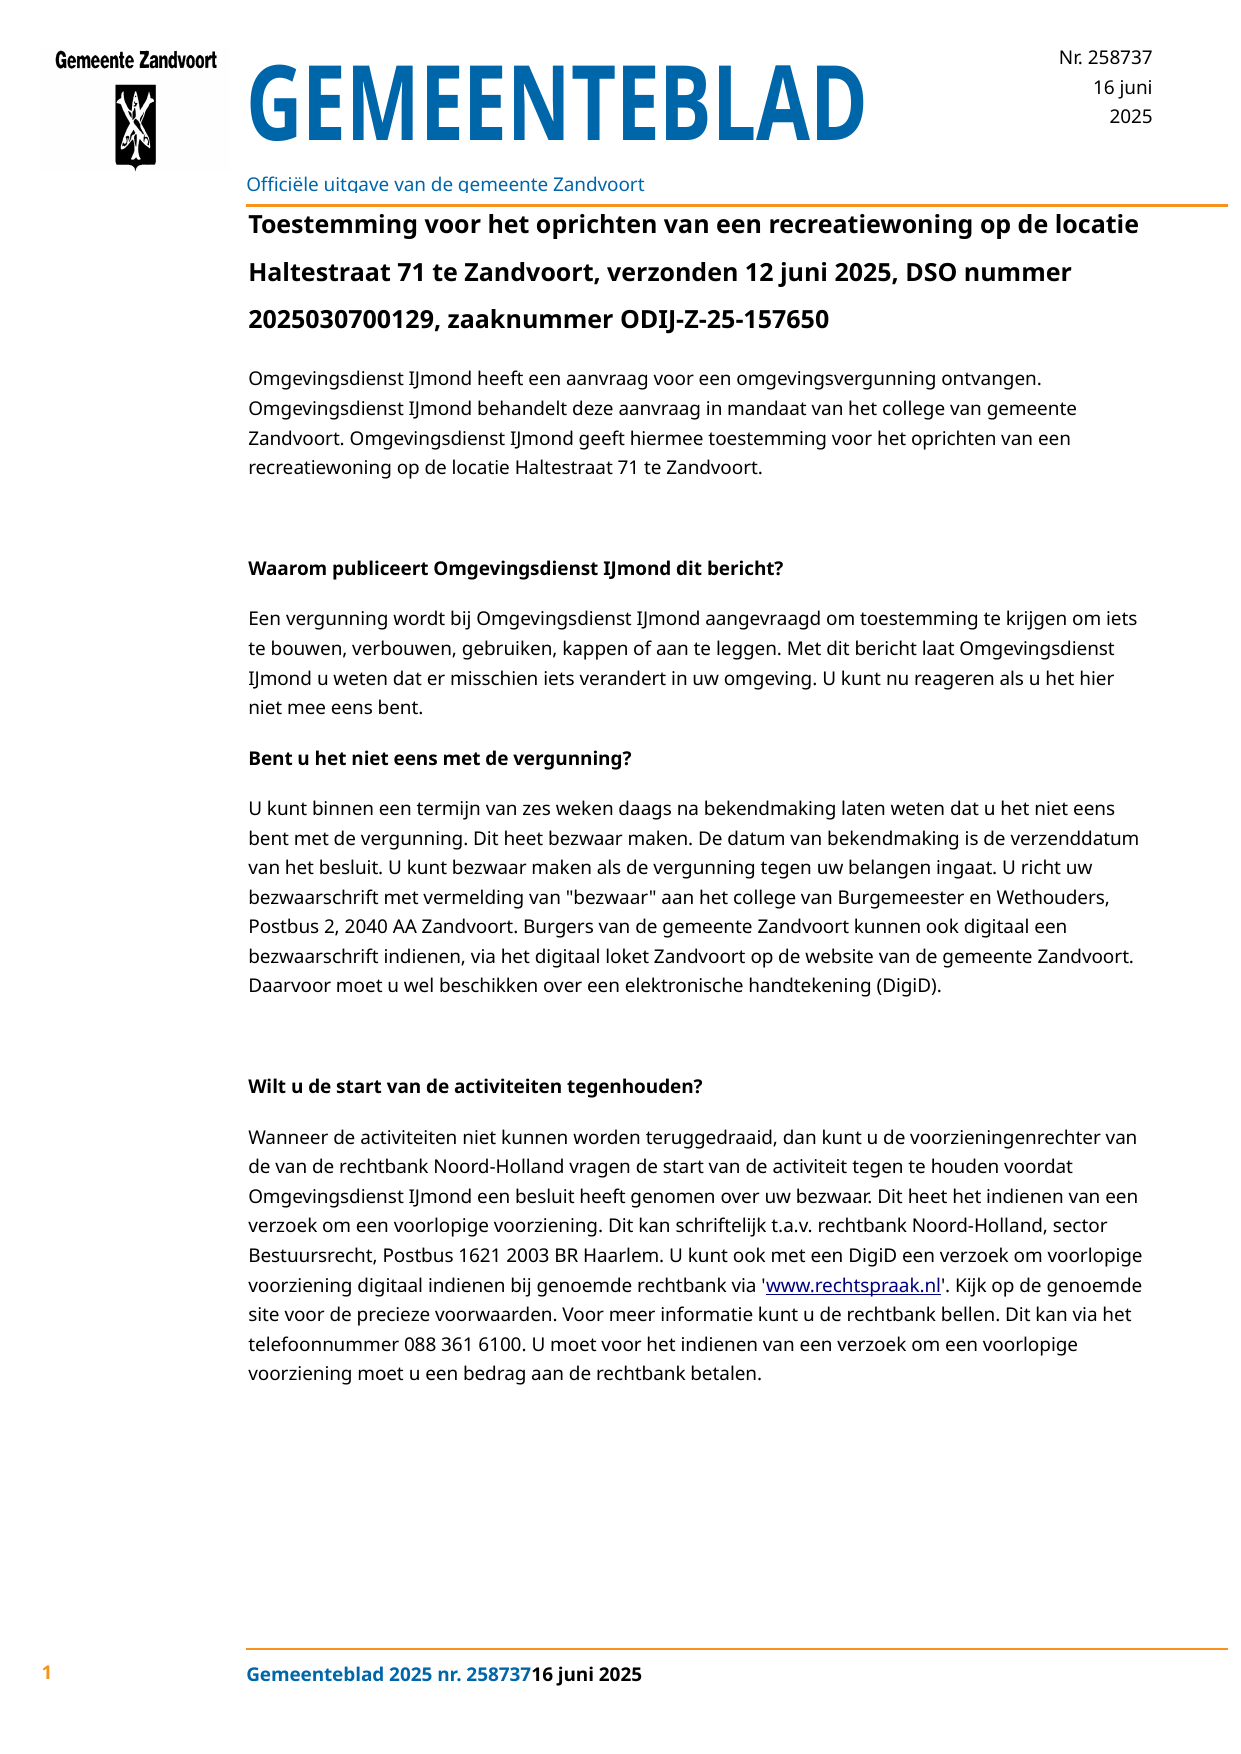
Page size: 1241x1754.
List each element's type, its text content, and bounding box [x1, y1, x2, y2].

text Bent u het niet eens met de vergunning? [248, 745, 1152, 770]
text Toestemming voor het oprichten van een recreatiewoning op de locatie Haltestraat 71 te Zandvoort, verzonden 12 juni 2025, DSO nummer 2025030700129, zaaknummer ODIJ-Z-25-157650 [248, 207, 1152, 336]
text Wilt u de start van de activiteiten tegenhouden? [248, 1073, 1152, 1099]
text Een vergunning wordt bij Omgevingsdienst IJmond aangevraagd om toestemming te krijgen om iets te bouwen, verbouwen, gebruiken, kappen of aan te leggen. Met dit bericht laat Omgevingsdienst IJmond u weten dat er misschien iets verandert in uw omgeving. U kunt nu reageren als u het hier niet mee eens bent. [248, 606, 1152, 720]
text Omgevingsdienst IJmond heeft een aanvraag voor een omgevingsvergunning ontvangen. Omgevingsdienst IJmond behandelt deze aanvraag in mandaat van het college van gemeente Zandvoort. Omgevingsdienst IJmond geeft hiermee toestemming voor het oprichten van een recreatiewoning op de locatie Haltestraat 71 te Zandvoort. [248, 366, 1152, 480]
picture [41, 47, 231, 172]
text Wanneer de activiteiten niet kunnen worden teruggedraaid, dan kunt u de voorzieningenrechter van de van de rechtbank Noord-Holland vragen de start van de activiteit tegen te houden voordat Omgevingsdienst IJmond een besluit heeft genomen over uw bezwaar. Dit heet het indienen van een verzoek om een voorlopige voorziening. Dit kan schriftelijk t.a.v. rechtbank Noord-Holland, sector Bestuursrecht, Postbus 1621 2003 BR Haarlem. U kunt ook met een DigiD een verzoek om voorlopige voorziening digitaal indienen bij genoemde rechtbank via 'www.rechtspraak.nl'. Kijk op de genoemde site voor de precieze voorwaarden. Voor meer informatie kunt u de rechtbank bellen. Dit kan via het telefoonnummer 088 361 6100. U moet voor het indienen van een verzoek om een voorlopige voorziening moet u een bedrag aan de rechtbank betalen. [248, 1124, 1152, 1386]
text Waarom publiceert Omgevingsdienst IJmond dit bericht? [248, 555, 1152, 581]
text U kunt binnen een termijn van zes weken daags na bekendmaking laten weten dat u het niet eens bent met de vergunning. Dit heet bezwaar maken. De datum van bekendmaking is de verzenddatum van het besluit. U kunt bezwaar maken als de vergunning tegen uw belangen ingaat. U richt uw bezwaarschrift met vermelding van "bezwaar" aan het college van Burgemeester en Wethouders, Postbus 2, 2040 AA Zandvoort. Burgers van de gemeente Zandvoort kunnen ook digitaal een bezwaarschrift indienen, via het digitaal loket Zandvoort op de website van de gemeente Zandvoort. Daarvoor moet u wel beschikken over een elektronische handtekening (DigiD). [248, 795, 1152, 998]
